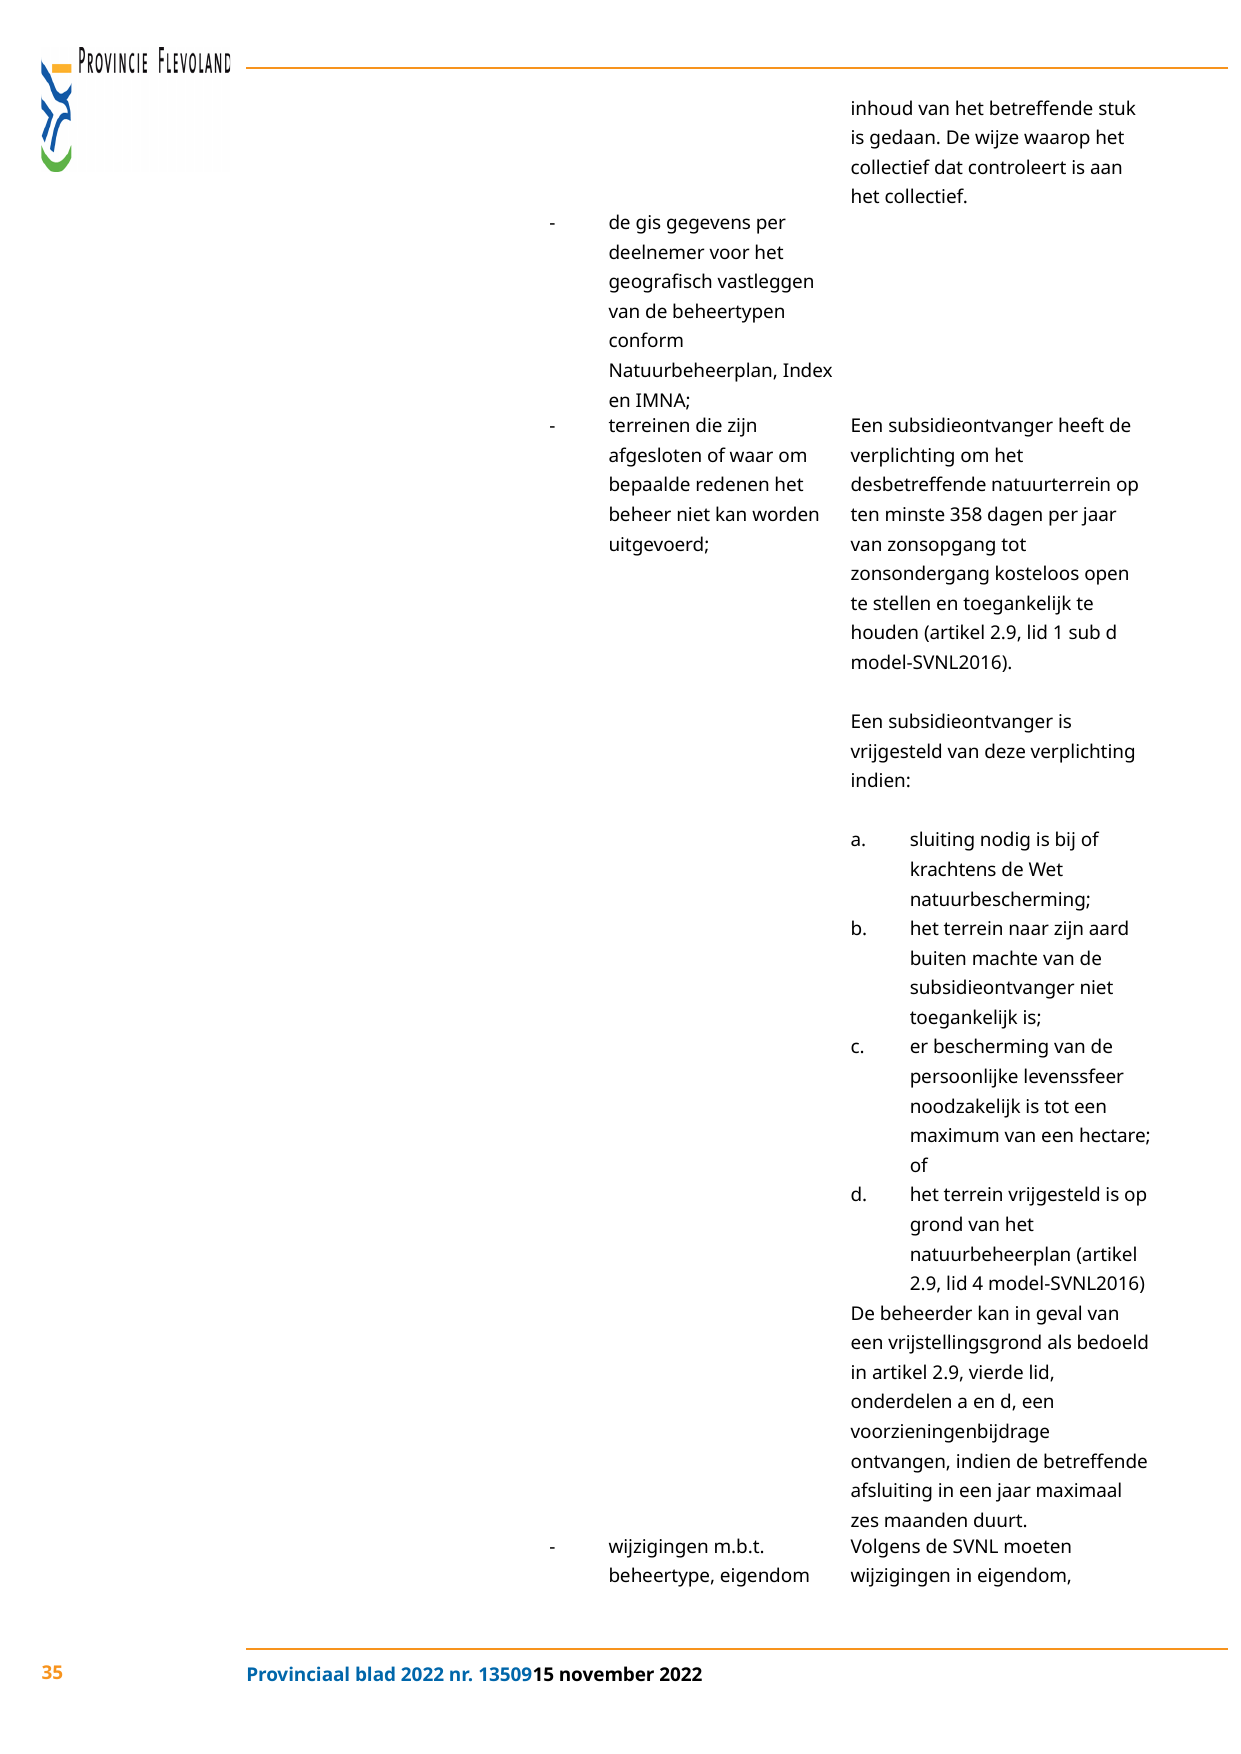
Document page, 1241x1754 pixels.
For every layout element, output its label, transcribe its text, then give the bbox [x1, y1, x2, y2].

table_cell [248, 413, 549, 1533]
picture [41, 47, 231, 172]
table_cell [248, 209, 549, 412]
table_cell de gis gegevens per deelnemer voor het geografisch vastleggen van de beheertypen conform Natuurbeheerplan, Index en IMNA; [549, 209, 850, 412]
table_cell wijzigingen m.b.t. beheertype, eigendom [549, 1533, 850, 1588]
table_cell [248, 1533, 549, 1588]
table_cell [549, 95, 850, 209]
table_cell [248, 95, 549, 209]
table_cell terreinen die zijn afgesloten of waar om bepaalde redenen het beheer niet kan worden uitgevoerd; [549, 413, 850, 1533]
table_cell inhoud van het betreffende stuk is gedaan. De wijze waarop het collectief dat controleert is aan het collectief. [850, 95, 1152, 209]
table_cell Een subsidieontvanger heeft de verplichting om het desbetreffende natuurterrein op ten minste 358 dagen per jaar van zonsopgang tot zonsondergang kosteloos open te stellen en toegankelijk te houden (artikel 2.9, lid 1 sub d model-SVNL2016). Een subsidieontvanger is vrijgesteld van deze verplichting indien: sluiting nodig is bij of krachtens de Wet natuurbescherming; het terrein naar zijn aard buiten machte van de subsidieontvanger niet toegankelijk is; er bescherming van de persoonlijke levenssfeer noodzakelijk is tot een maximum van een hectare; of het terrein vrijgesteld is op grond van het natuurbeheerplan (artikel 2.9, lid 4 model-SVNL2016) De beheerder kan in geval van een vrijstellingsgrond als bedoeld in artikel 2.9, vierde lid, onderdelen a en d, een voorzieningenbijdrage ontvangen, indien de betreffende afsluiting in een jaar maximaal zes maanden duurt. [850, 413, 1152, 1533]
table_cell [850, 209, 1152, 412]
table_cell Volgens de SVNL moeten wijzigingen in eigendom, [850, 1533, 1152, 1588]
